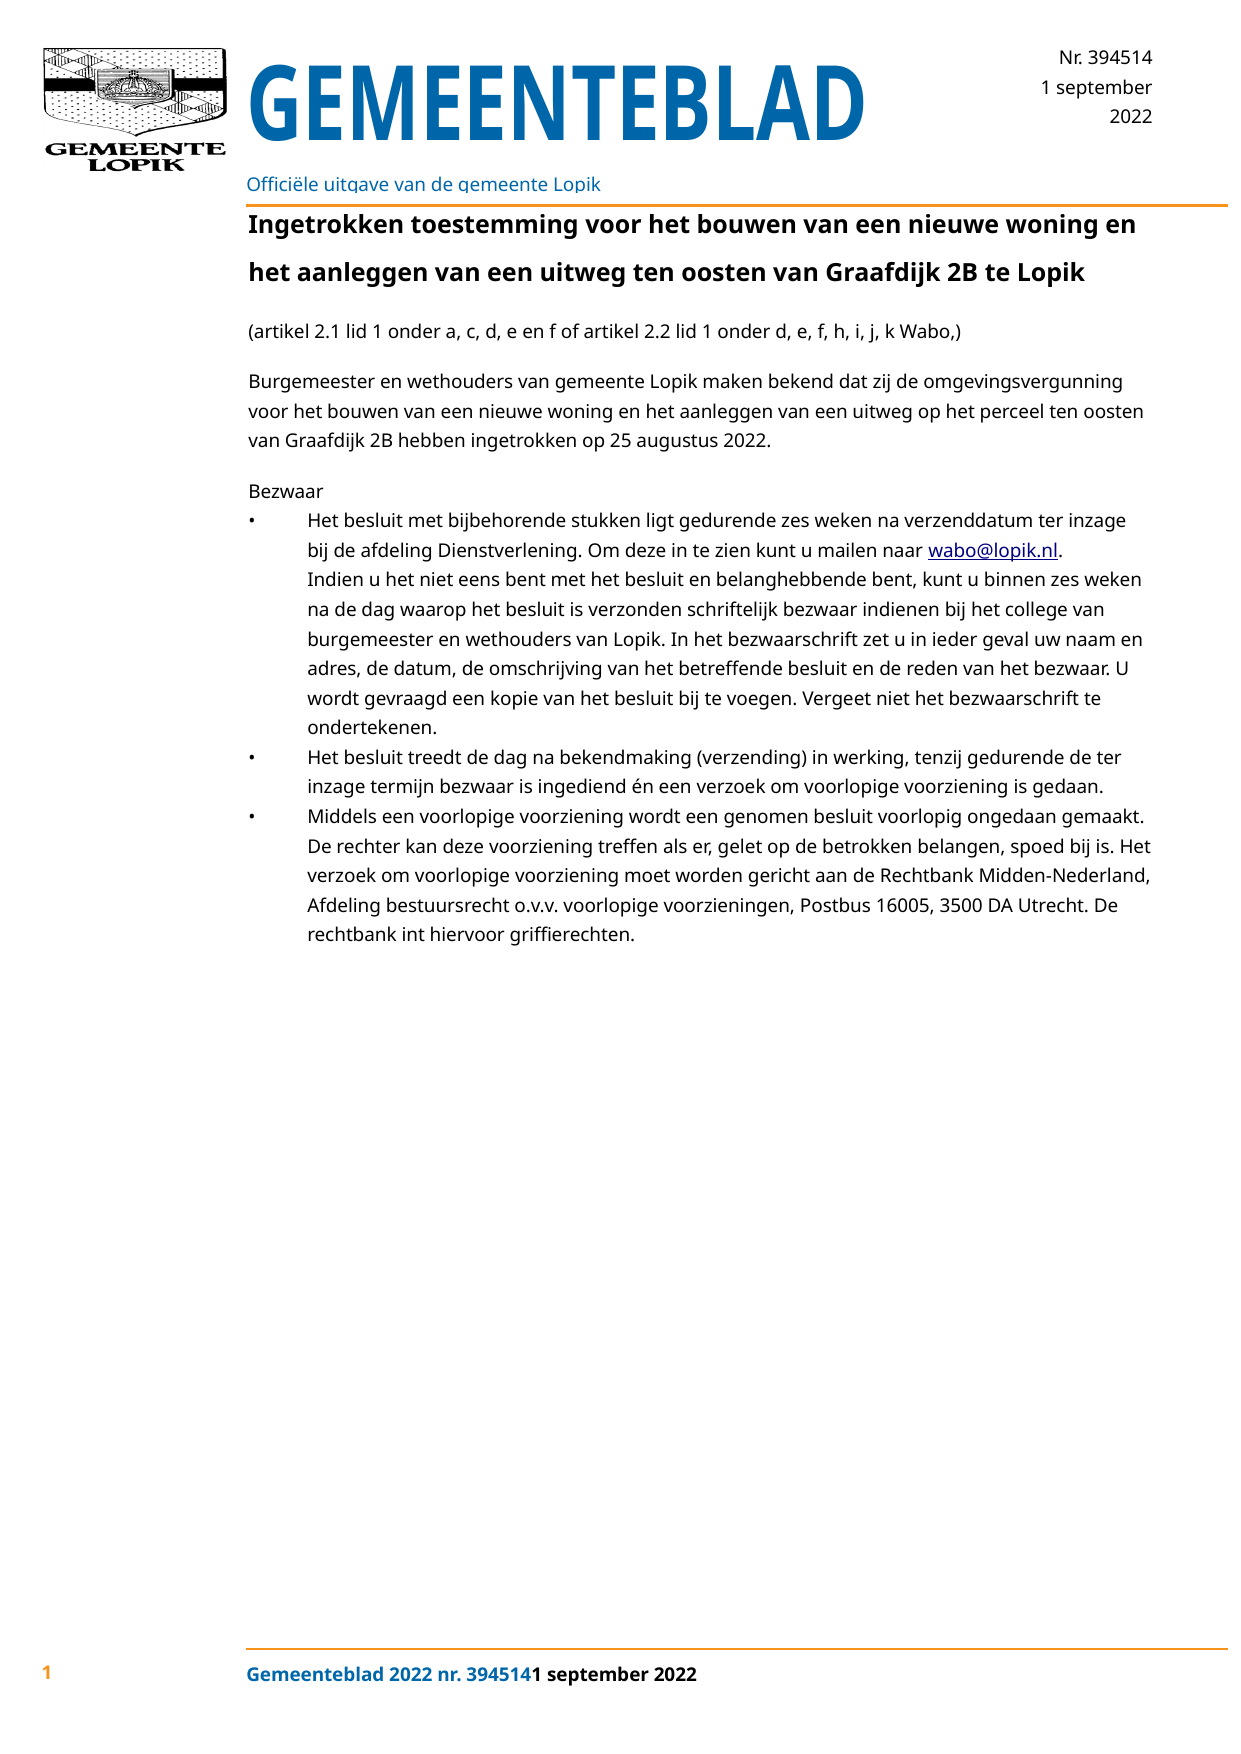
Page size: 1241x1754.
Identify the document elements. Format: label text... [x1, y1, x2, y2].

picture [41, 47, 231, 172]
list Indien u het niet eens bent met het besluit en belanghebbende bent, kunt u binnen zes weken na de dag waarop het besluit is verzonden schriftelijk bezwaar indienen bij het college van burgemeester en wethouders van Lopik. In het bezwaarschrift zet u in ieder geval uw naam en adres, de datum, de omschrijving van het betreffende besluit en de reden van het bezwaar. U wordt gevraagd een kopie van het besluit bij te voegen. Vergeet niet het bezwaarschrift te ondertekenen. [248, 567, 1152, 740]
text (artikel 2.1 lid 1 onder a, c, d, e en f of artikel 2.2 lid 1 onder d, e, f, h, i, j, k Wabo,) [248, 318, 1152, 344]
text Bezwaar [248, 478, 1152, 504]
list Middels een voorlopige voorziening wordt een genomen besluit voorlopig ongedaan gemaakt. De rechter kan deze voorziening treffen als er, gelet op de betrokken belangen, spoed bij is. Het verzoek om voorlopige voorziening moet worden gericht aan de Rechtbank Midden-Nederland, Afdeling bestuursrecht o.v.v. voorlopige voorzieningen, Postbus 16005, 3500 DA Utrecht. De rechtbank int hiervoor griffierechten. [248, 803, 1152, 947]
text Burgemeester en wethouders van gemeente Lopik maken bekend dat zij de omgevingsvergunning voor het bouwen van een nieuwe woning en het aanleggen van een uitweg op het perceel ten oosten van Graafdijk 2B hebben ingetrokken op 25 augustus 2022. [248, 368, 1152, 453]
list Het besluit met bijbehorende stukken ligt gedurende zes weken na verzenddatum ter inzage bij de afdeling Dienstverlening. Om deze in te zien kunt u mailen naar wabo@lopik.nl. [248, 507, 1152, 563]
list Het besluit treedt de dag na bekendmaking (verzending) in werking, tenzij gedurende de ter inzage termijn bezwaar is ingediend én een verzoek om voorlopige voorziening is gedaan. [248, 744, 1152, 799]
text Ingetrokken toestemming voor het bouwen van een nieuwe woning en het aanleggen van een uitweg ten oosten van Graafdijk 2B te Lopik [248, 207, 1152, 288]
